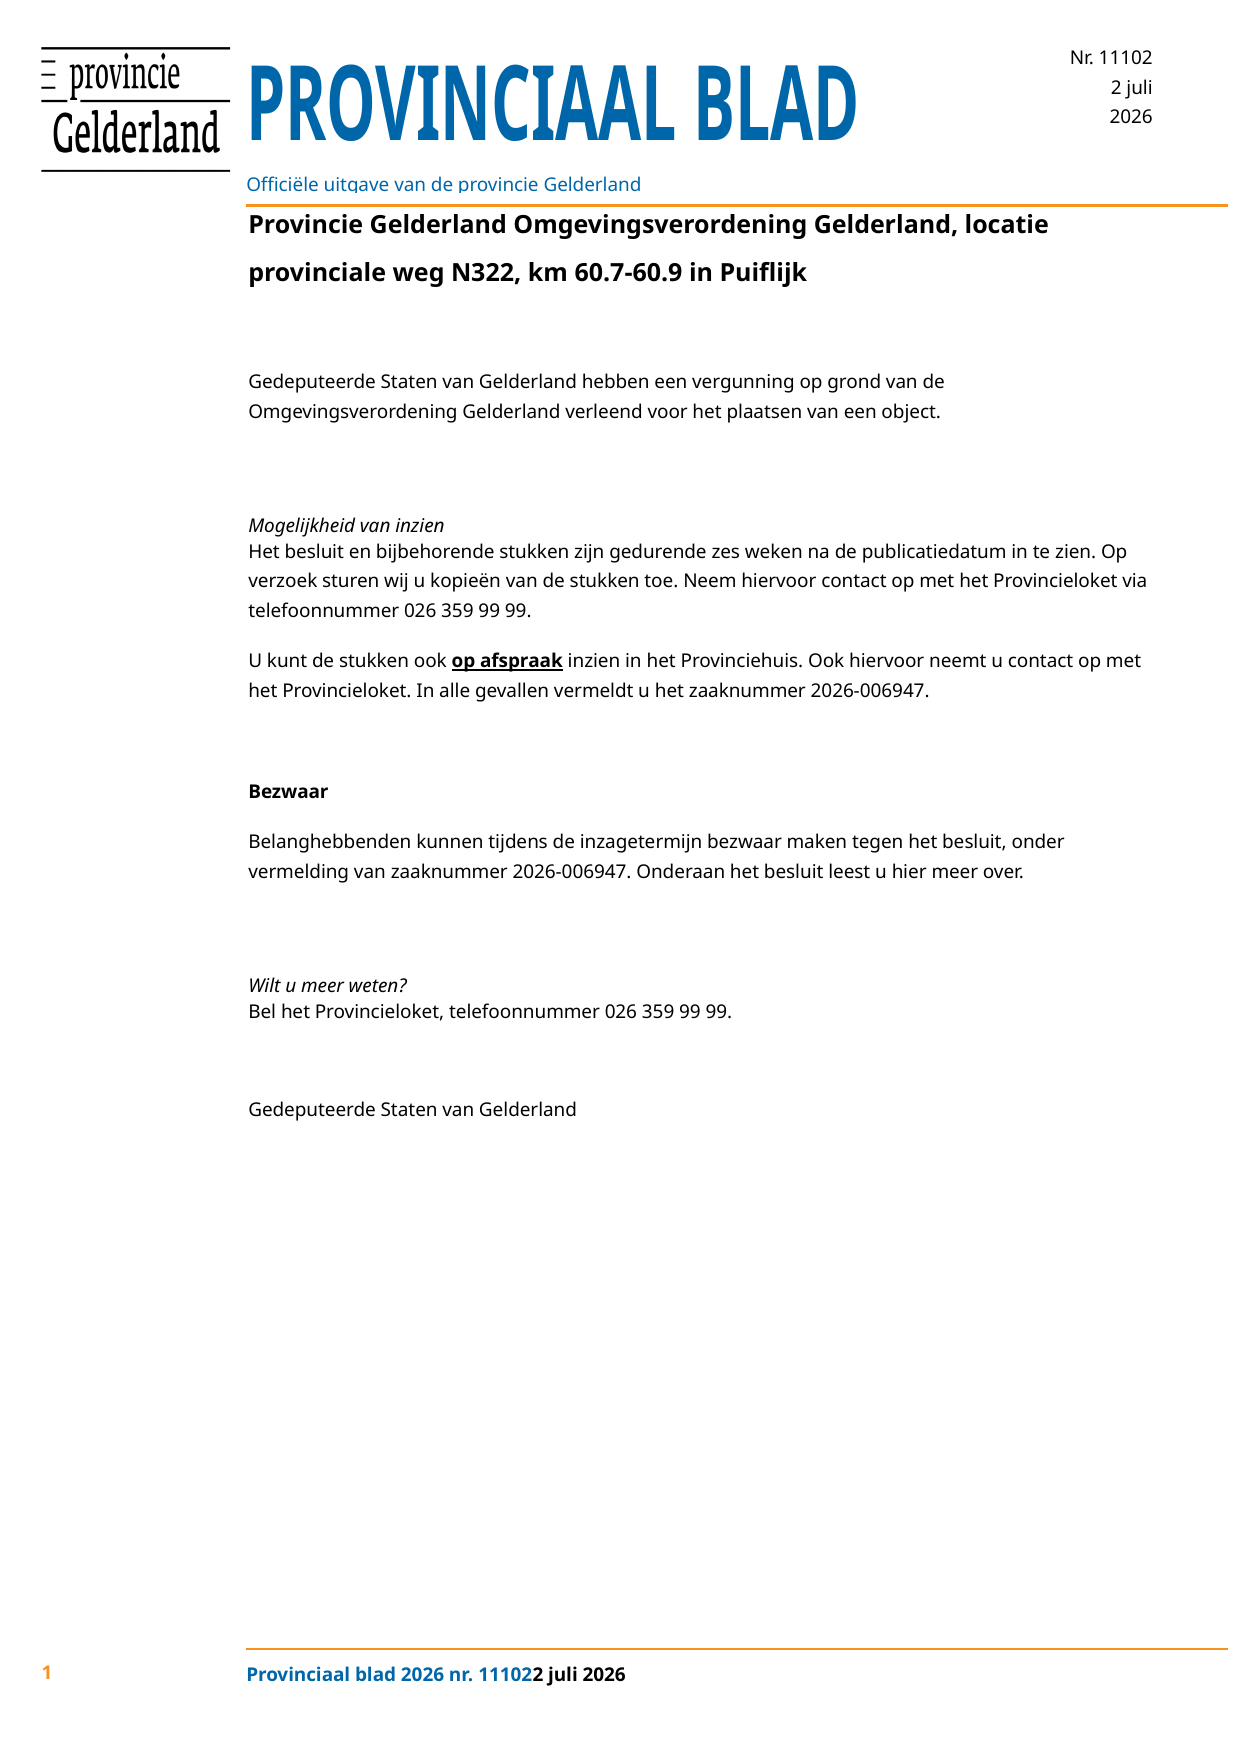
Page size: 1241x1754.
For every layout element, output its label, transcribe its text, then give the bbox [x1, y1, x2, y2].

text Belanghebbenden kunnen tijdens de inzagetermijn bezwaar maken tegen het besluit, onder vermelding van zaaknummer 2026-006947. Onderaan het besluit leest u hier meer over. [248, 828, 1152, 884]
text Bezwaar [248, 778, 1152, 804]
text Het besluit en bijbehorende stukken zijn gedurende zes weken na de publicatiedatum in te zien. Op verzoek sturen wij u kopieën van de stukken toe. Neem hiervoor contact op met het Provincieloket via telefoonnummer 026 359 99 99. [248, 538, 1152, 623]
text Bel het Provincieloket, telefoonnummer 026 359 99 99. [248, 998, 1152, 1024]
text Wilt u meer weten? [248, 972, 1152, 998]
text U kunt de stukken ook op afspraak inzien in het Provinciehuis. Ook hiervoor neemt u contact op met het Provincieloket. In alle gevallen vermeldt u het zaaknummer 2026-006947. [248, 648, 1152, 703]
text Provincie Gelderland Omgevingsverordening Gelderland, locatie provinciale weg N322, km 60.7-60.9 in Puiflijk [248, 207, 1152, 288]
text Mogelijkheid van inzien [248, 512, 1152, 538]
text Gedeputeerde Staten van Gelderland hebben een vergunning op grond van de Omgevingsverordening Gelderland verleend voor het plaatsen van een object. [248, 368, 1152, 424]
text Gedeputeerde Staten van Gelderland [248, 1096, 1152, 1122]
picture [41, 47, 231, 172]
